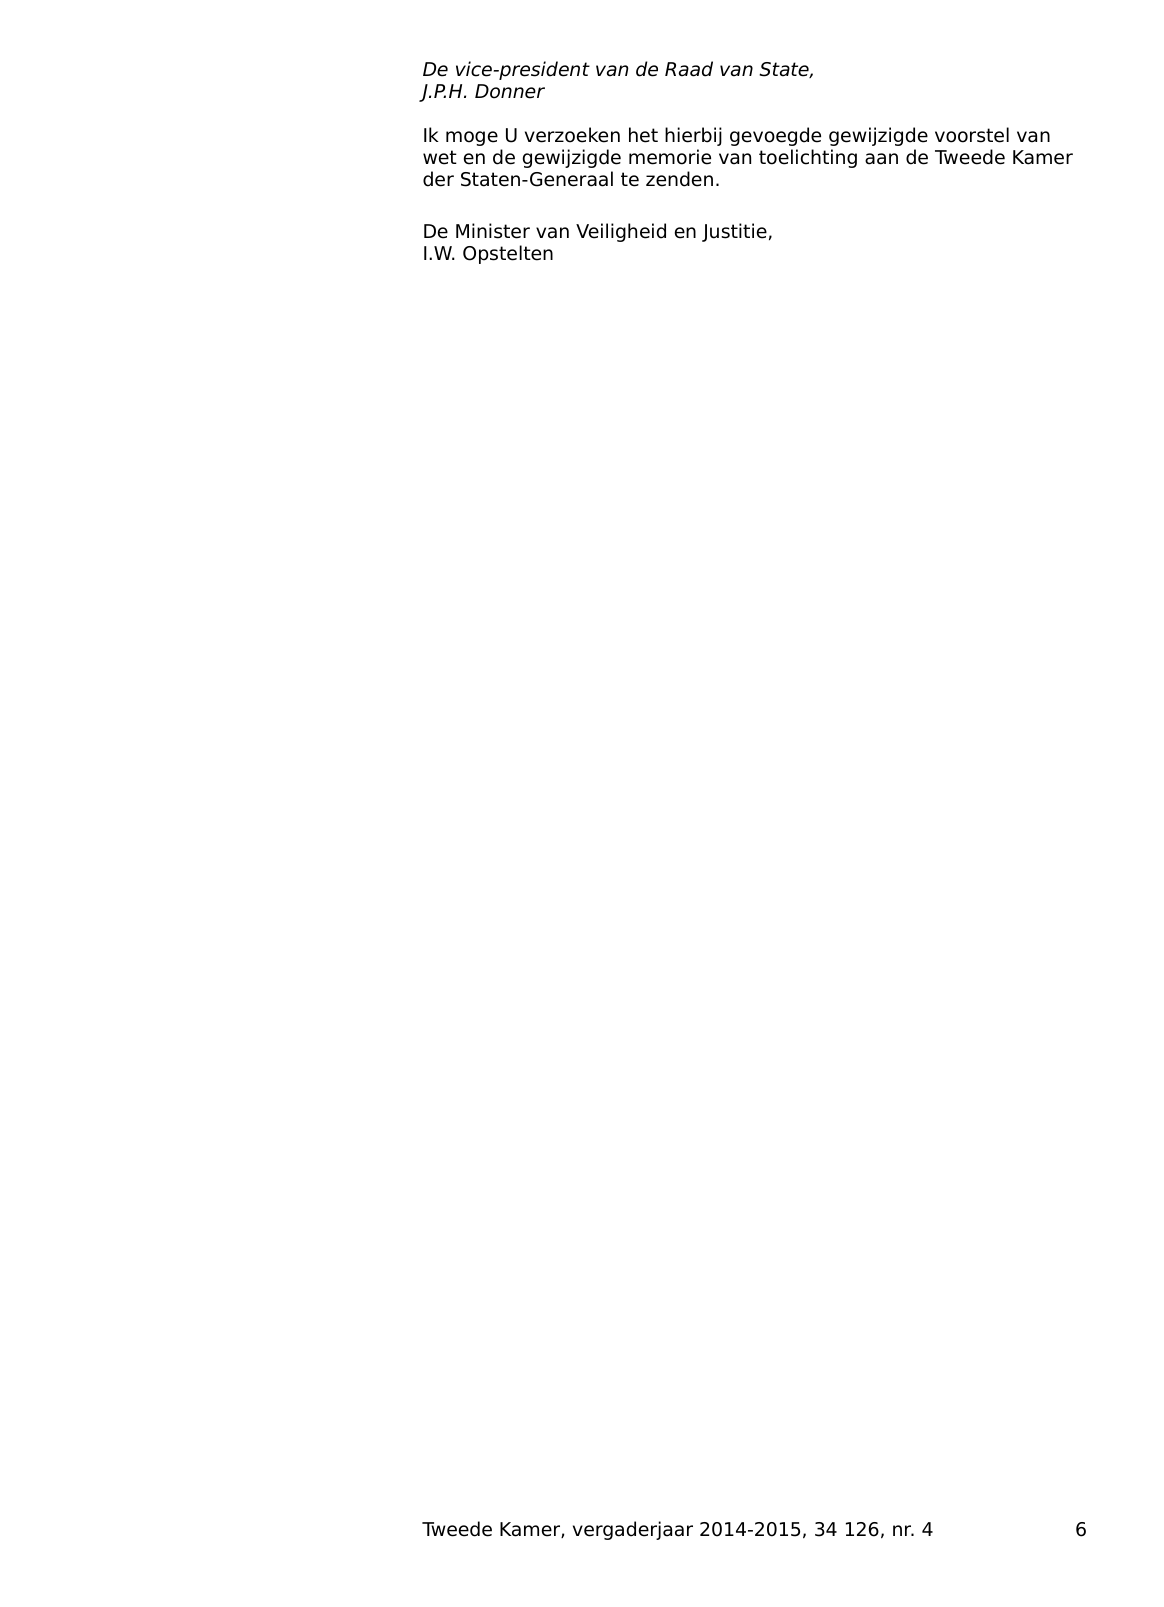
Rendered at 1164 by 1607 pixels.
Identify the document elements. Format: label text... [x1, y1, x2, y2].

text J.P.H. Donner [422, 81, 1087, 103]
text Ik moge U verzoeken het hierbij gevoegde gewijzigde voorstel van wet en de gewijzigde memorie van toelichting aan de Tweede Kamer der Staten-Generaal te zenden. [422, 125, 1087, 191]
text De Minister van Veiligheid en Justitie, I.W. Opstelten [422, 221, 1087, 265]
text De vice-president van de Raad van State, [422, 59, 1087, 81]
